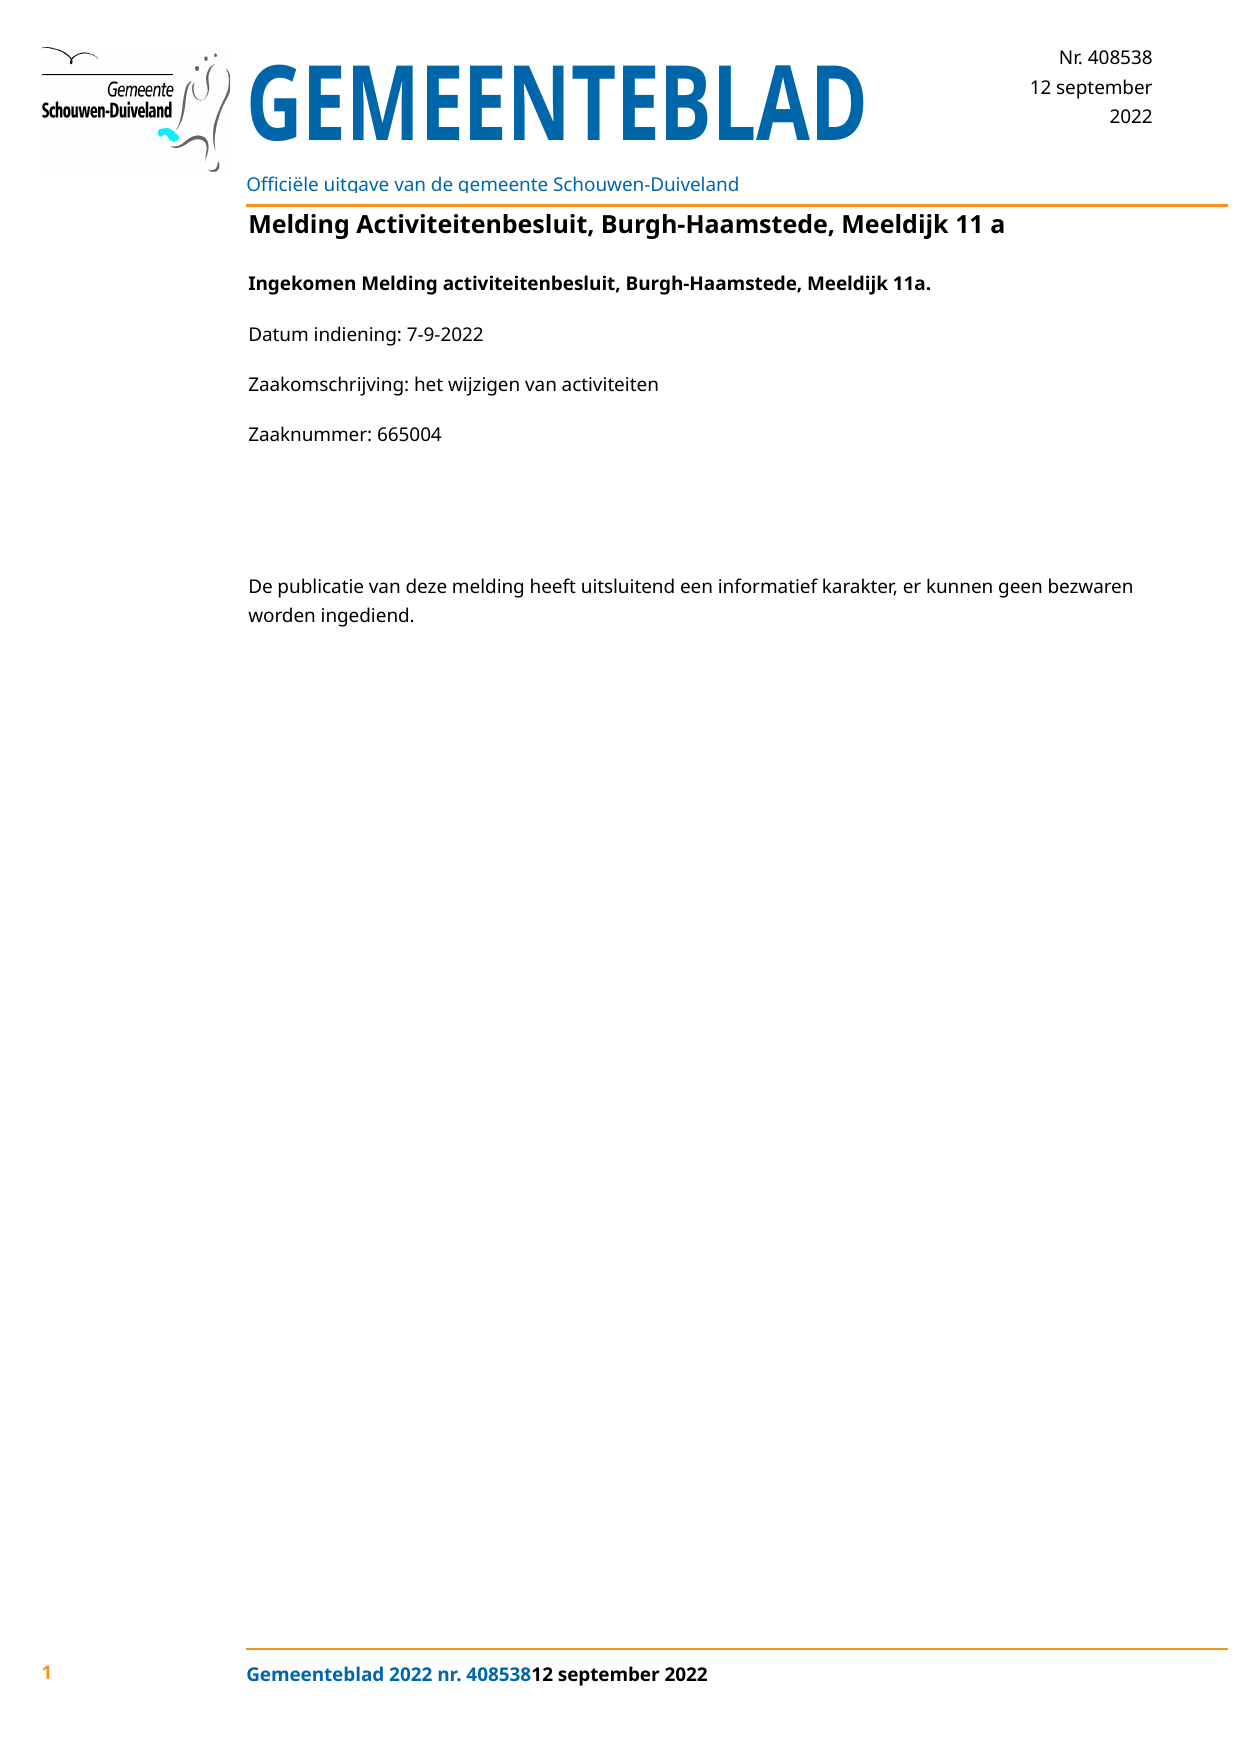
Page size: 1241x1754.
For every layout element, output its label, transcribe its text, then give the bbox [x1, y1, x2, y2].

text Zaaknummer: 665004 [248, 422, 1152, 447]
text Melding Activiteitenbesluit, Burgh-Haamstede, Meeldijk 11 a [248, 207, 1152, 241]
text De publicatie van deze melding heeft uitsluitend een informatief karakter, er kunnen geen bezwaren worden ingediend. [248, 573, 1152, 628]
text Ingekomen Melding activiteitenbesluit, Burgh-Haamstede, Meeldijk 11a. [248, 270, 1152, 296]
text Zaakomschrijving: het wijzigen van activiteiten [248, 371, 1152, 397]
picture [41, 47, 231, 172]
text Datum indiening: 7-9-2022 [248, 321, 1152, 346]
